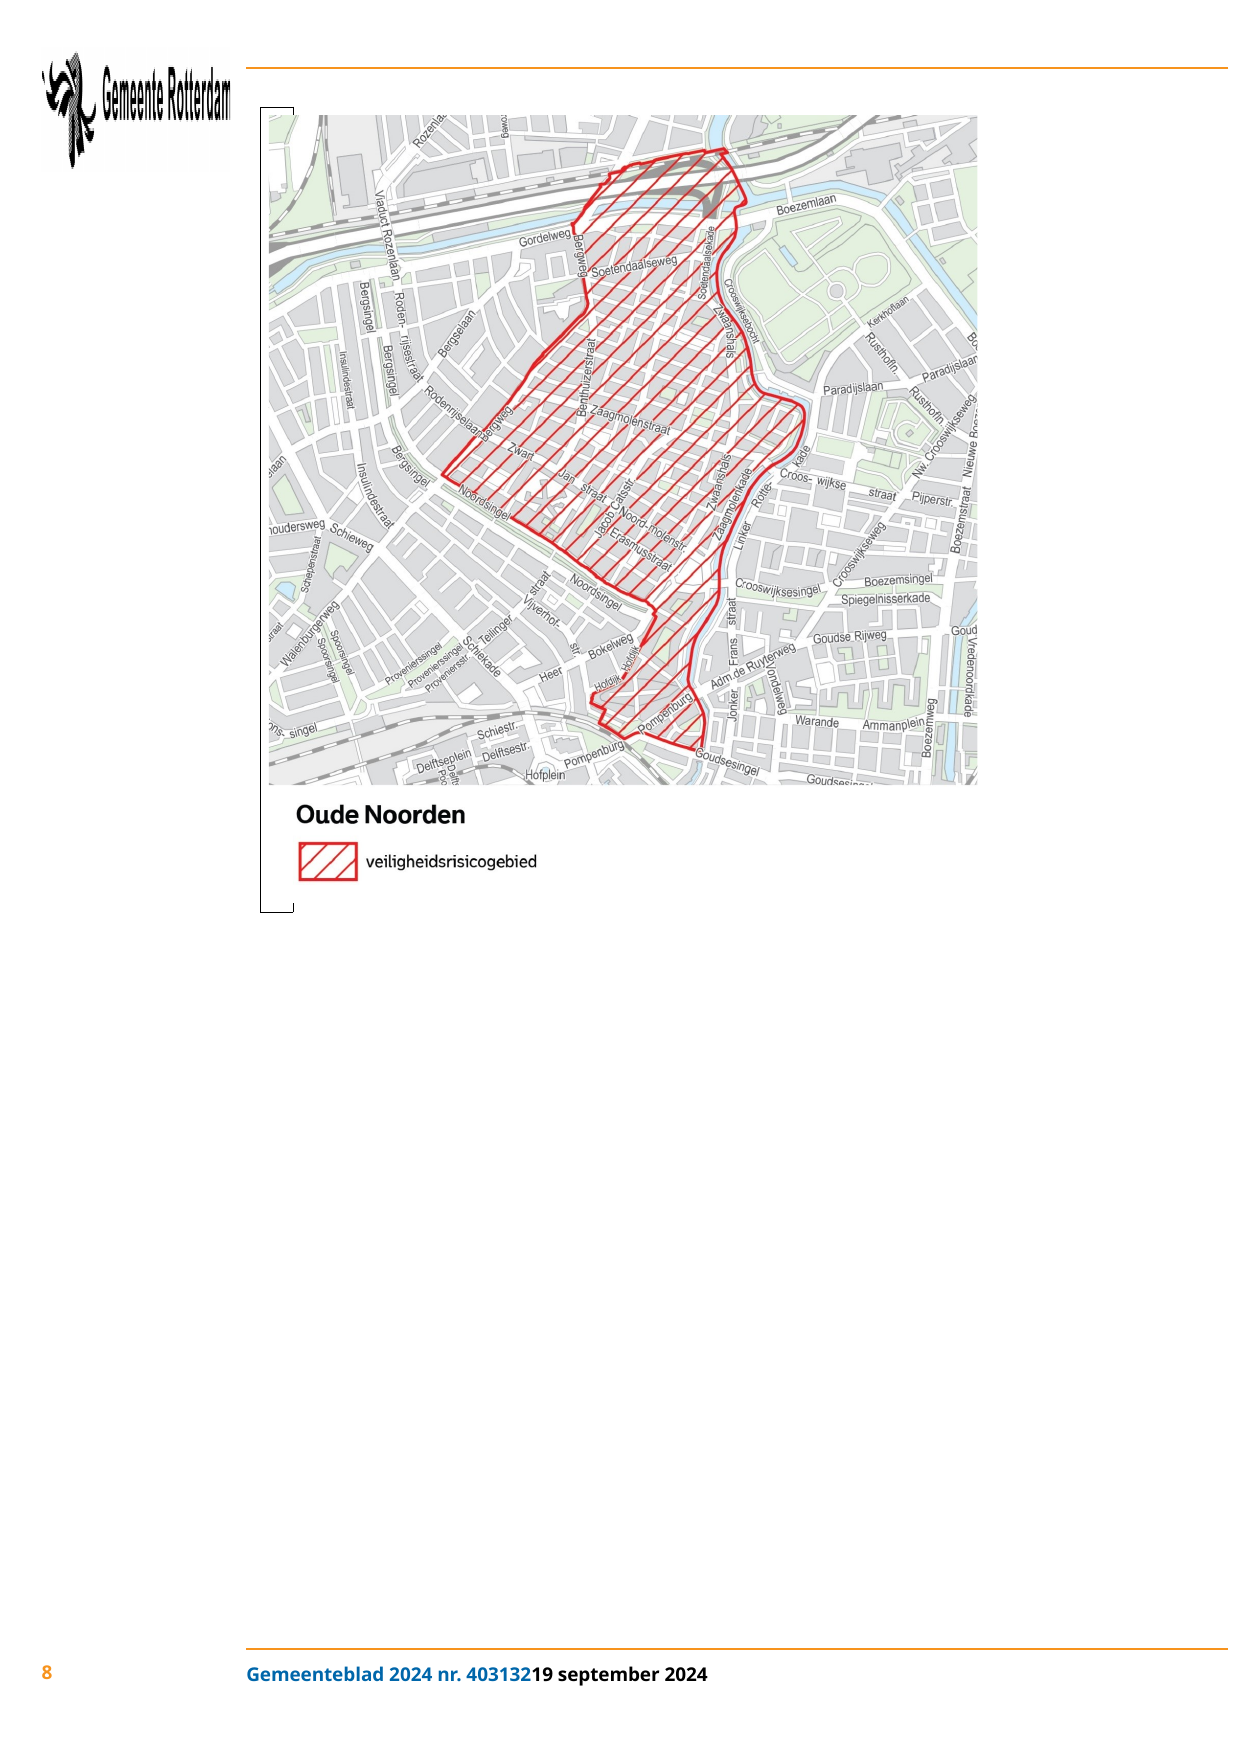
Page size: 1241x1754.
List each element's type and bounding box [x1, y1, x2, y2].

picture [41, 47, 231, 172]
picture [268, 115, 978, 903]
